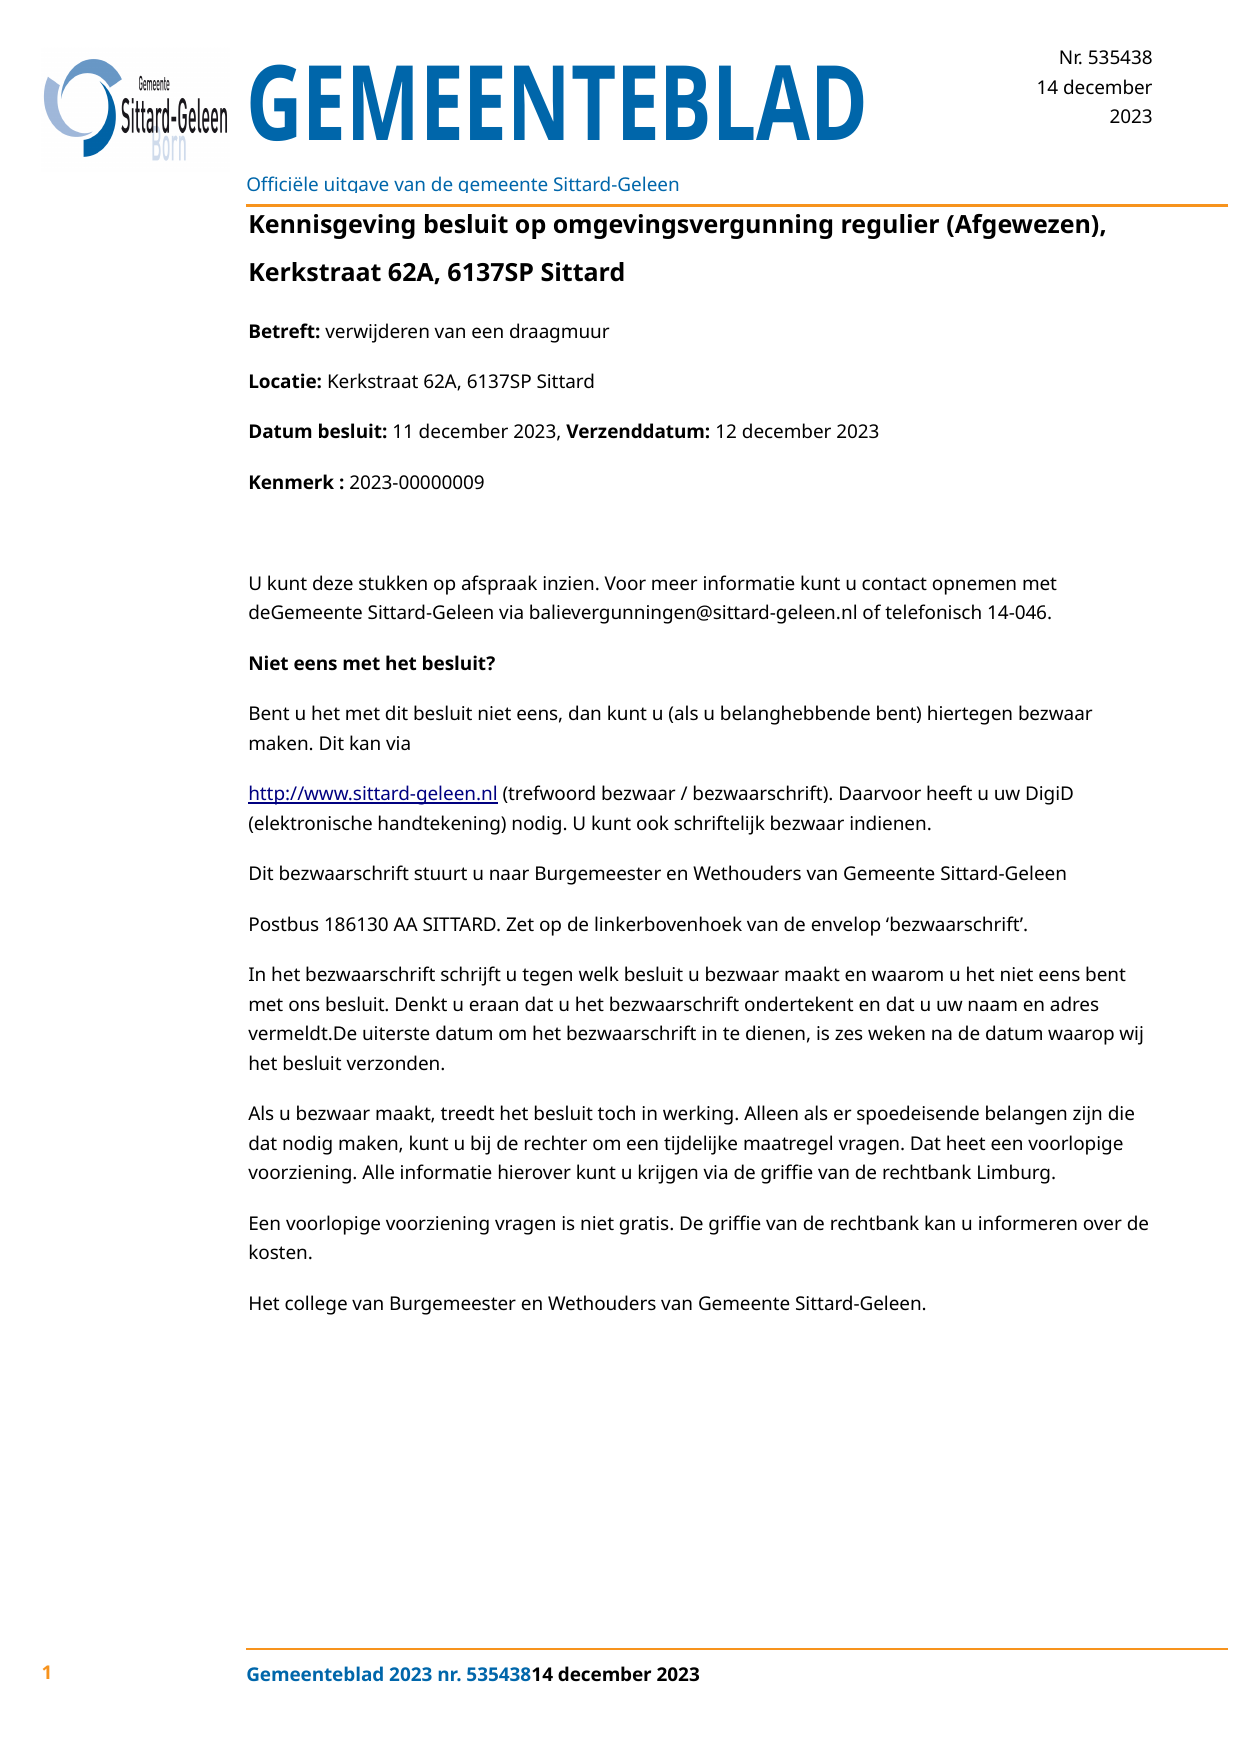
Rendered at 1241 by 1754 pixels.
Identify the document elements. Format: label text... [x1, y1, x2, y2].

picture [41, 47, 231, 172]
text Locatie: Kerkstraat 62A, 6137SP Sittard [248, 368, 1152, 394]
text Dit bezwaarschrift stuurt u naar Burgemeester en Wethouders van Gemeente Sittard-Geleen [248, 860, 1152, 886]
text In het bezwaarschrift schrijft u tegen welk besluit u bezwaar maakt en waarom u het niet eens bent met ons besluit. Denkt u eraan dat u het bezwaarschrift ondertekent en dat u uw naam en adres vermeldt.De uiterste datum om het bezwaarschrift in te dienen, is zes weken na de datum waarop wij het besluit verzonden. [248, 961, 1152, 1076]
text Kennisgeving besluit op omgevingsvergunning regulier (Afgewezen), Kerkstraat 62A, 6137SP Sittard [248, 207, 1152, 288]
text Het college van Burgemeester en Wethouders van Gemeente Sittard-Geleen. [248, 1290, 1152, 1316]
text Bent u het met dit besluit niet eens, dan kunt u (als u belanghebbende bent) hiertegen bezwaar maken. Dit kan via [248, 700, 1152, 756]
text Datum besluit: 11 december 2023, Verzenddatum: 12 december 2023 [248, 419, 1152, 444]
text Niet eens met het besluit? [248, 650, 1152, 676]
text Betreft: verwijderen van een draagmuur [248, 318, 1152, 344]
text Een voorlopige voorziening vragen is niet gratis. De griffie van de rechtbank kan u informeren over de kosten. [248, 1210, 1152, 1265]
text Postbus 186130 AA SITTARD. Zet op de linkerbovenhoek van de envelop ‘bezwaarschrift’. [248, 911, 1152, 937]
text http://www.sittard-geleen.nl (trefwoord bezwaar / bezwaarschrift). Daarvoor heeft u uw DigiD (elektronische handtekening) nodig. U kunt ook schriftelijk bezwaar indienen. [248, 780, 1152, 836]
text Kenmerk : 2023-00000009 [248, 469, 1152, 495]
text Als u bezwaar maakt, treedt het besluit toch in werking. Alleen als er spoedeisende belangen zijn die dat nodig maken, kunt u bij de rechter om een tijdelijke maatregel vragen. Dat heet een voorlopige voorziening. Alle informatie hierover kunt u krijgen via de griffie van de rechtbank Limburg. [248, 1100, 1152, 1185]
text U kunt deze stukken op afspraak inzien. Voor meer informatie kunt u contact opnemen met deGemeente Sittard-Geleen via balievergunningen@sittard-geleen.nl of telefonisch 14-046. [248, 570, 1152, 625]
